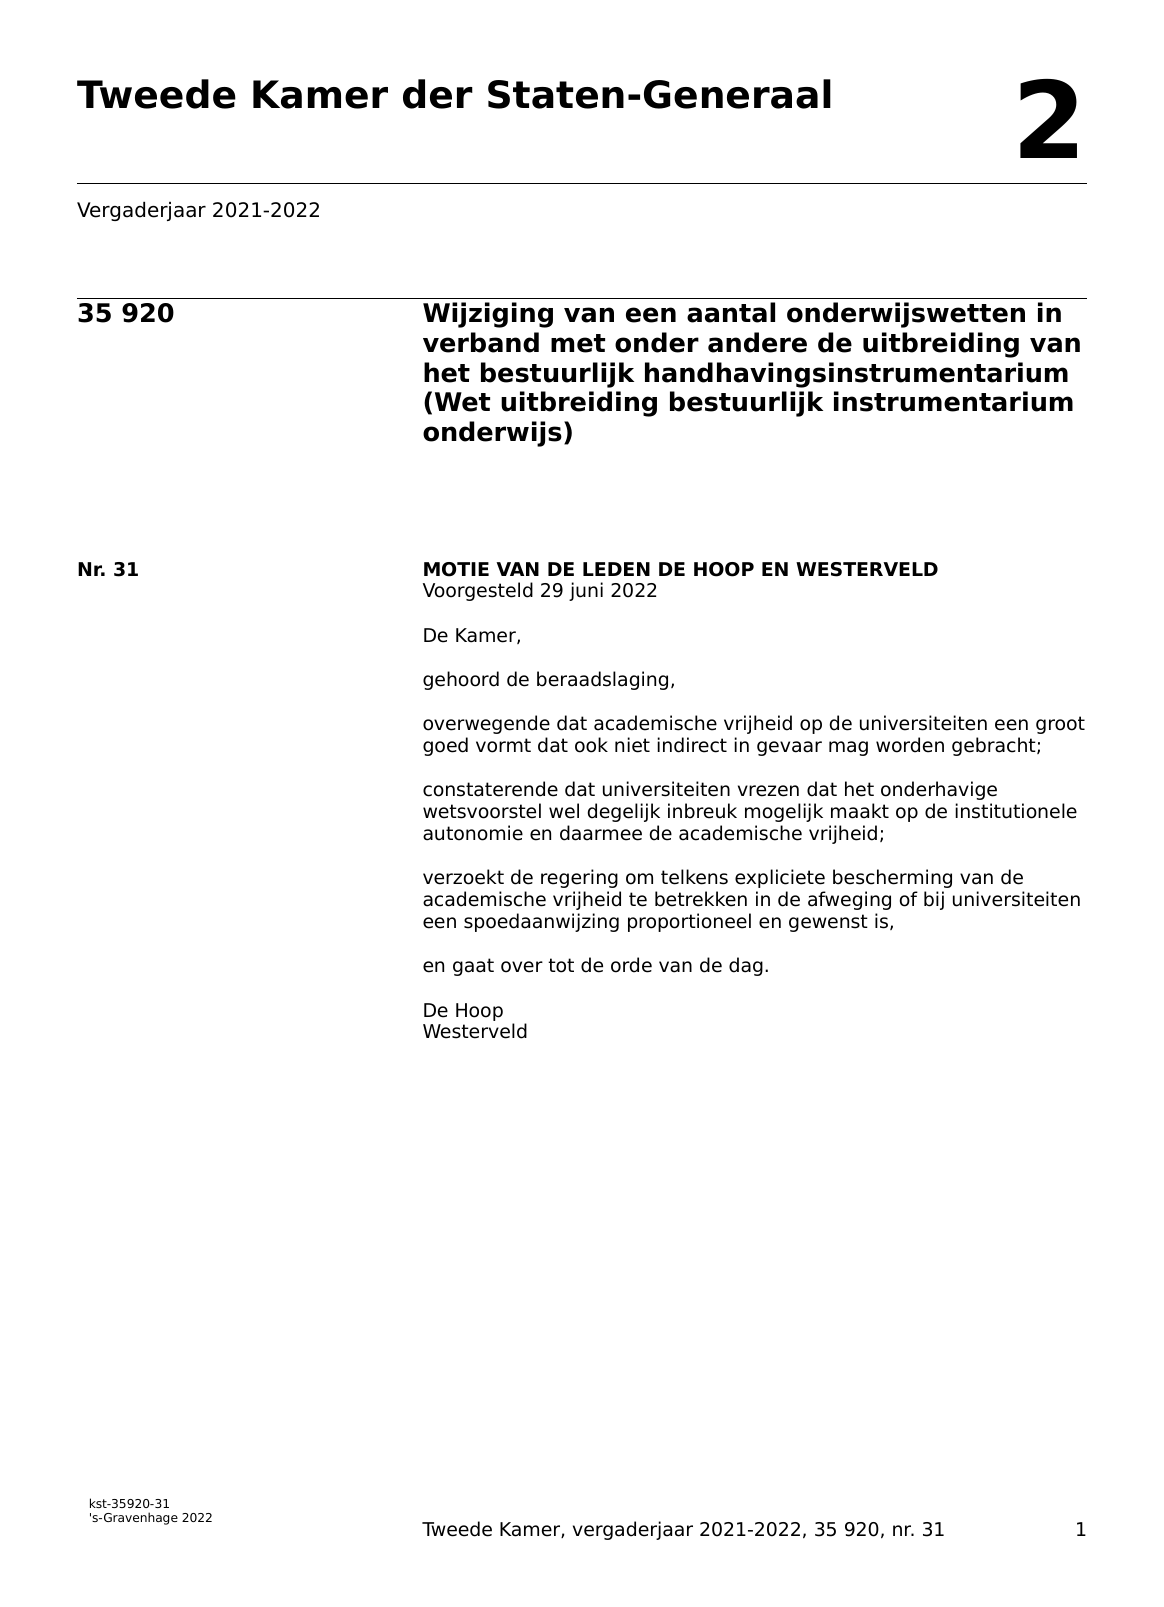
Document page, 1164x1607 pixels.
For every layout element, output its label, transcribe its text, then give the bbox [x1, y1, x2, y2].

text Voorgesteld 29 juni 2022 [422, 580, 1087, 602]
table_cell Vergaderjaar 2021-2022 [77, 184, 1087, 298]
text 's-Gravenhage 2022 [88, 1511, 323, 1525]
text De Kamer, [422, 624, 1087, 647]
text kst-35920-31 [88, 1497, 323, 1511]
text gehoord de beraadslaging, [422, 669, 1087, 691]
text overwegende dat academische vrijheid op de universiteiten een groot goed vormt dat ook niet indirect in gevaar mag worden gebracht; [422, 713, 1087, 757]
text Westerveld [422, 1021, 1087, 1043]
text en gaat over tot de orde van de dag. [422, 955, 1087, 977]
text constaterende dat universiteiten vrezen dat het onderhavige wetsvoorstel wel degelijk inbreuk mogelijk maakt op de institutionele autonomie en daarmee de academische vrijheid; [422, 779, 1087, 845]
table_header 2 [886, 59, 1087, 183]
subtitle Nr. 31 MOTIE VAN DE LEDEN DE HOOP EN WESTERVELD [77, 558, 1087, 580]
table_header Tweede Kamer der Staten-Generaal [77, 59, 886, 183]
subtitle 35 920 Wijziging van een aantal onderwijswetten in verband met onder andere de uitbreiding van het bestuurlijk handhavingsinstrumentarium (Wet uitbreiding bestuurlijk instrumentarium onderwijs) [77, 299, 1087, 447]
text verzoekt de regering om telkens expliciete bescherming van de academische vrijheid te betrekken in de afweging of bij universiteiten een spoedaanwijzing proportioneel en gewenst is, [422, 867, 1087, 933]
text De Hoop [422, 999, 1087, 1021]
